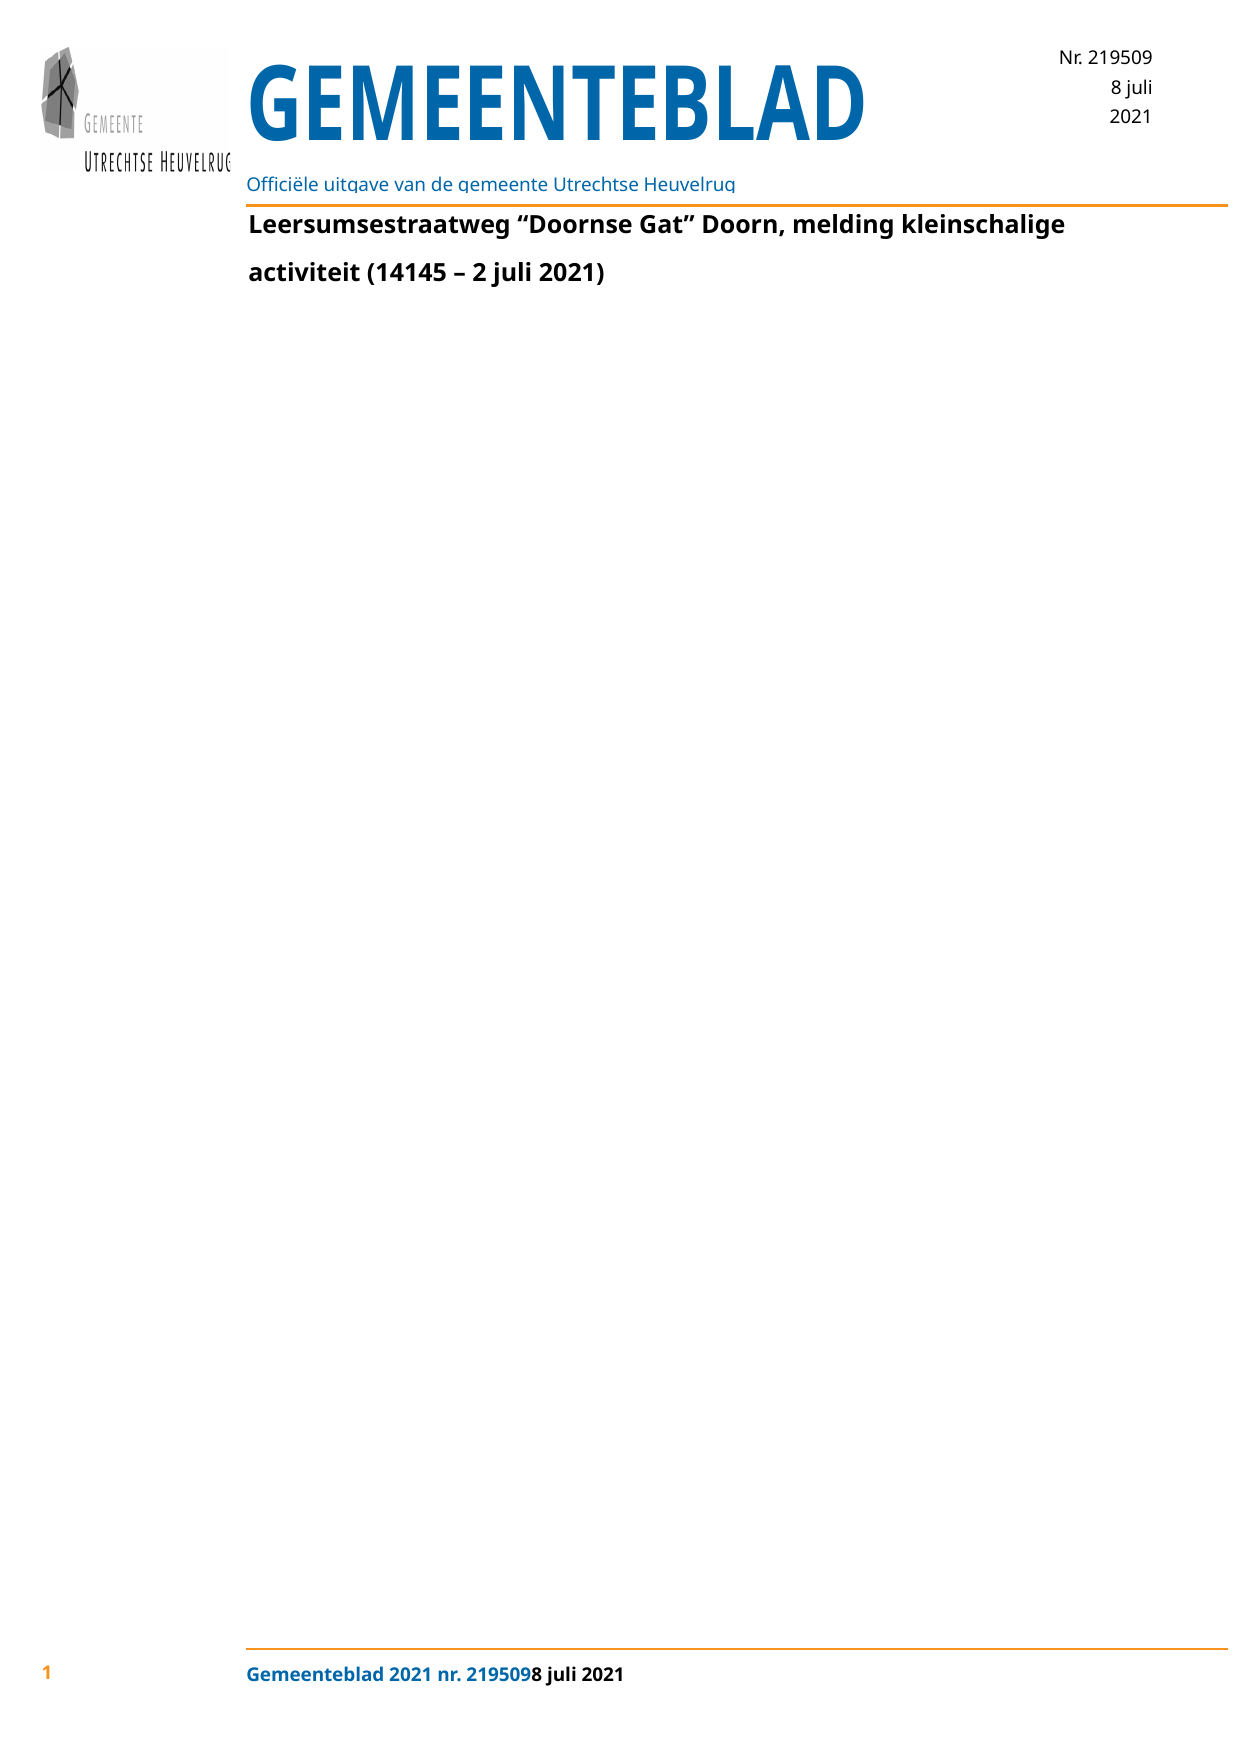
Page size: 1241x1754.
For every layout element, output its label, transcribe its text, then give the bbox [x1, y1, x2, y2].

picture [41, 47, 231, 172]
text Leersumsestraatweg “Doornse Gat” Doorn, melding kleinschalige activiteit (14145 – 2 juli 2021) [248, 207, 1152, 288]
